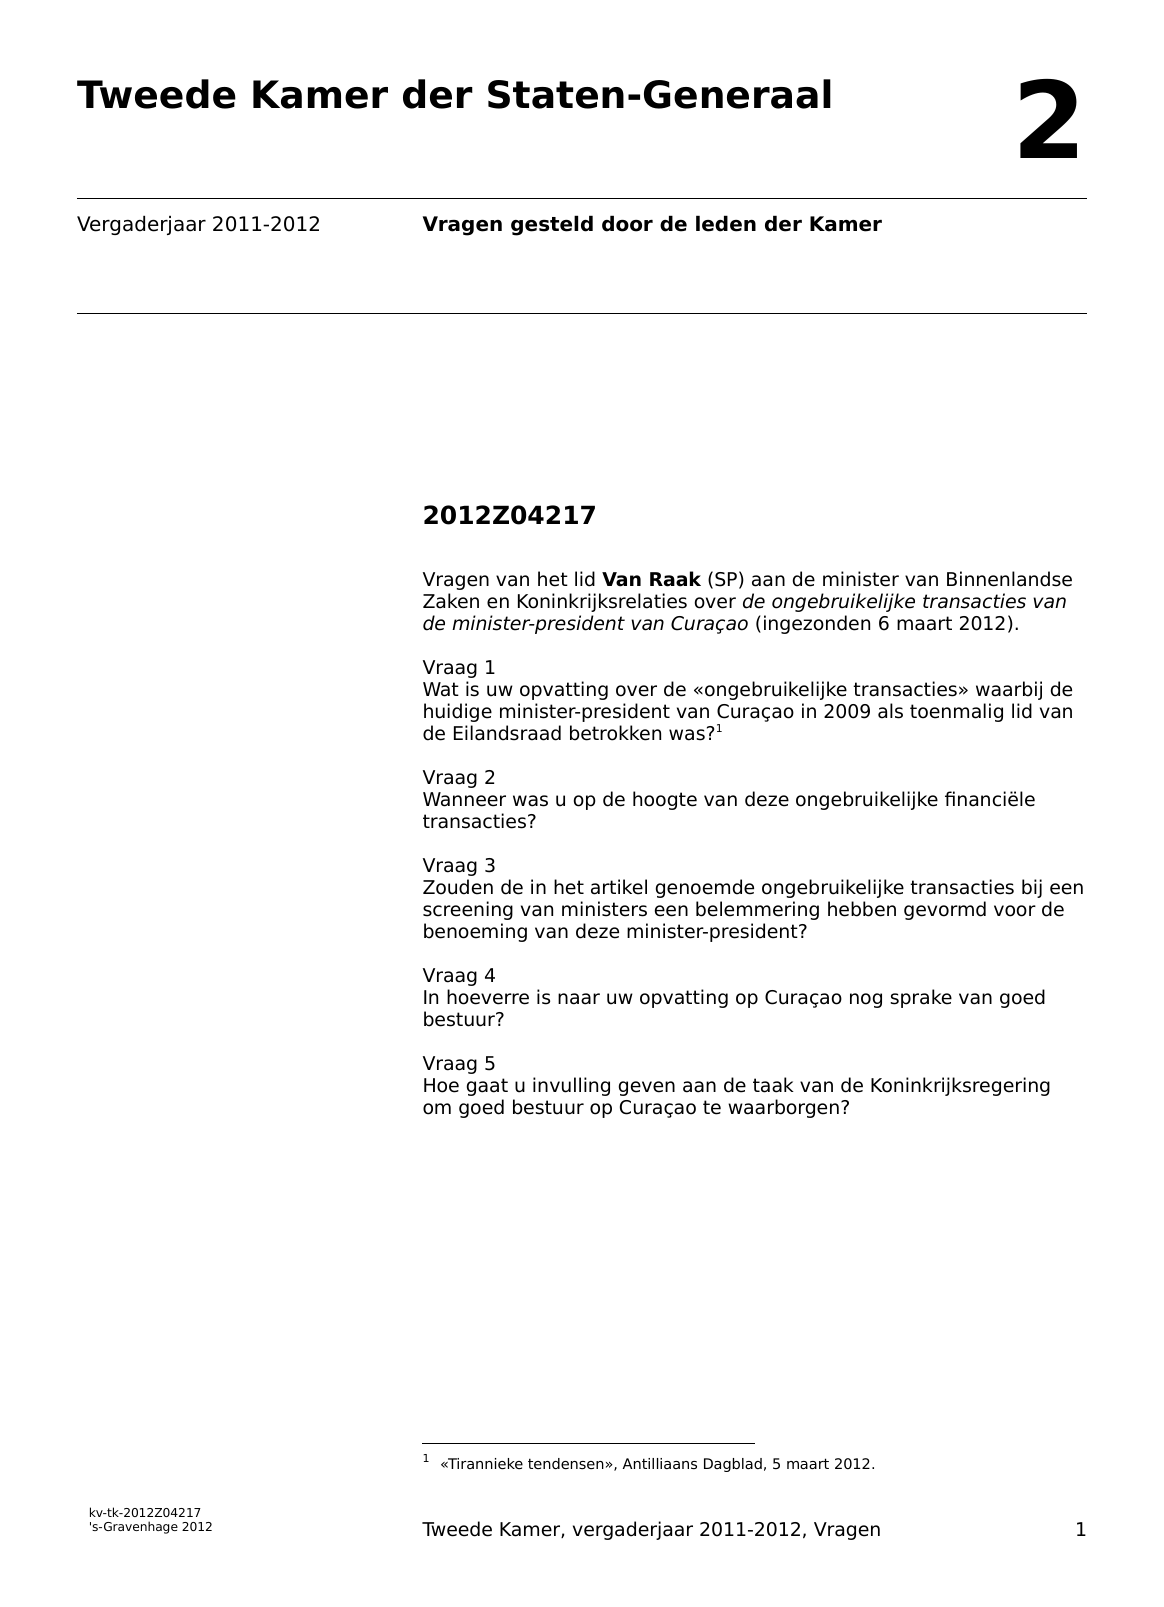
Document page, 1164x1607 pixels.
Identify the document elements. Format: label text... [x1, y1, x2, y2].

text Wat is uw opvatting over de «ongebruikelijke transacties» waarbij de huidige minister-president van Curaçao in 2009 als toenmalig lid van de Eilandsraad betrokken was? [422, 679, 1087, 745]
text Hoe gaat u invulling geven aan de taak van de Koninkrijksregering om goed bestuur op Curaçao te waarborgen? [422, 1075, 1087, 1119]
table_cell Vragen gesteld door de leden der Kamer [422, 199, 1087, 313]
table_header 2 [886, 59, 1087, 198]
text Vraag 5 [422, 1053, 1087, 1075]
table_header Tweede Kamer der Staten-Generaal [77, 59, 886, 198]
text Wanneer was u op de hoogte van deze ongebruikelijke financiële transacties? [422, 789, 1087, 833]
text «Tirannieke tendensen», Antilliaans Dagblad, 5 maart 2012. [422, 1452, 1087, 1474]
text In hoeverre is naar uw opvatting op Curaçao nog sprake van goed bestuur? [422, 987, 1087, 1031]
text 2012Z04217 [422, 501, 1087, 531]
text Vraag 1 [422, 657, 1087, 679]
text 's-Gravenhage 2012 [88, 1520, 323, 1534]
text Vraag 4 [422, 965, 1087, 987]
text kv-tk-2012Z04217 [88, 1506, 323, 1520]
text Vragen van het lid Van Raak (SP) aan de minister van Binnenlandse Zaken en Koninkrijksrelaties over de ongebruikelijke transacties van de minister-president van Curaçao (ingezonden 6 maart 2012). [422, 569, 1087, 635]
table_cell Vergaderjaar 2011-2012 [77, 199, 422, 313]
text Zouden de in het artikel genoemde ongebruikelijke transacties bij een screening van ministers een belemmering hebben gevormd voor de benoeming van deze minister-president? [422, 877, 1087, 943]
text Vraag 2 [422, 767, 1087, 789]
text Vraag 3 [422, 855, 1087, 877]
